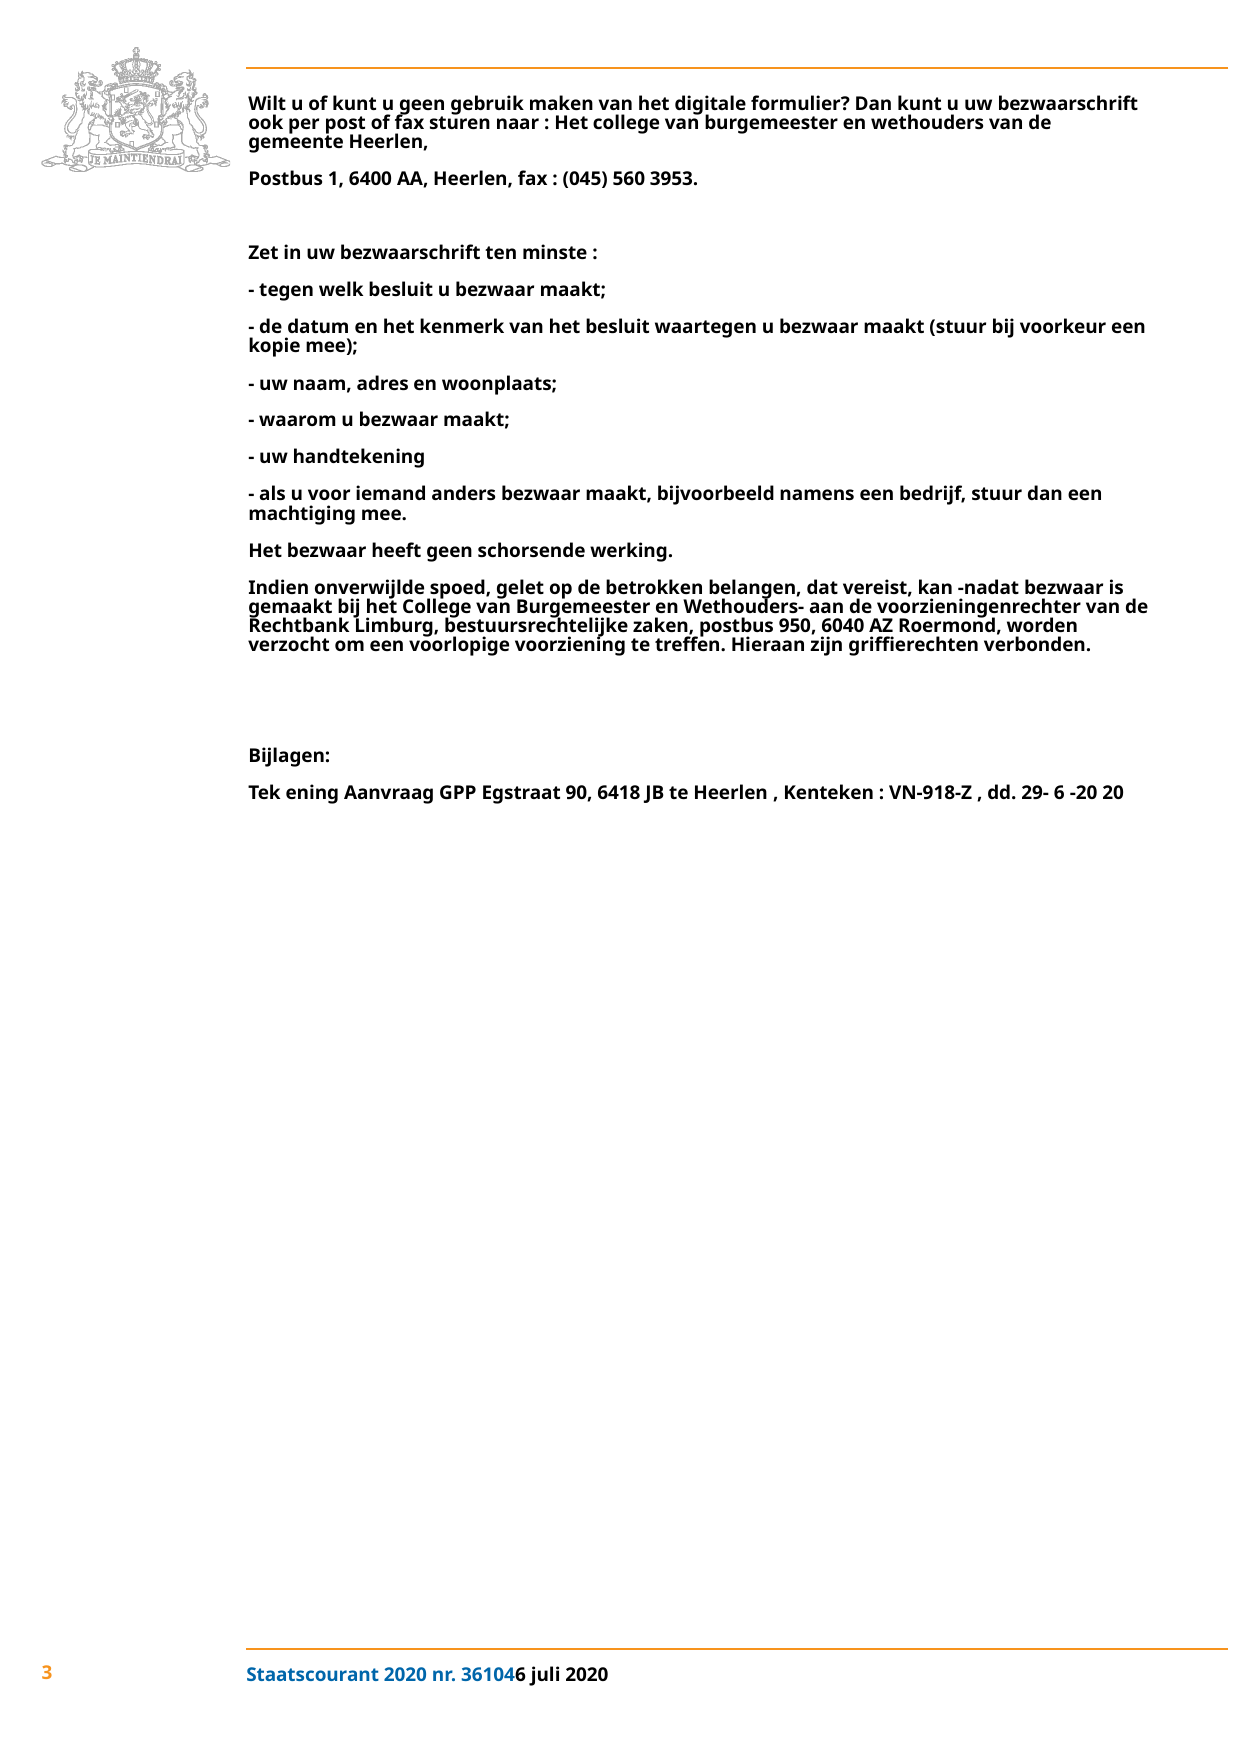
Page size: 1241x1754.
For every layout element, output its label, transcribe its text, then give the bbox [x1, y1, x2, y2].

text - uw naam, adres en woonplaats; [248, 374, 1152, 394]
text Wilt u of kunt u geen gebruik maken van het digitale formulier? Dan kunt u uw bezwaarschrift ook per post of fax sturen naar : Het college van burgemeester en wethouders van de gemeente Heerlen, [248, 95, 1152, 153]
text - waarom u bezwaar maakt; [248, 411, 1152, 431]
text Indien onverwijlde spoed, gelet op de betrokken belangen, dat vereist, kan -nadat bezwaar is gemaakt bij het College van Burgemeester en Wethouders- aan de voorzieningenrechter van de Rechtbank Limburg, bestuursrechtelijke zaken, postbus 950, 6040 AZ Roermond, worden verzocht om een voorlopige voorziening te treffen. Hieraan zijn griffierechten verbonden. [248, 579, 1152, 656]
text Zet in uw bezwaarschrift ten minste : [248, 244, 1152, 263]
text - de datum en het kenmerk van het besluit waartegen u bezwaar maakt (stuur bij voorkeur een kopie mee); [248, 318, 1152, 357]
text - tegen welk besluit u bezwaar maakt; [248, 281, 1152, 301]
text Het bezwaar heeft geen schorsende werking. [248, 542, 1152, 561]
text - uw handtekening [248, 448, 1152, 468]
text - als u voor iemand anders bezwaar maakt, bijvoorbeeld namens een bedrijf, stuur dan een machtiging mee. [248, 485, 1152, 524]
picture [41, 47, 231, 172]
text Bijlagen: [248, 747, 1152, 767]
text Postbus 1, 6400 AA, Heerlen, fax : (045) 560 3953. [248, 170, 1152, 189]
text Tek ening Aanvraag GPP Egstraat 90, 6418 JB te Heerlen , Kenteken : VN-918-Z , dd. 29- 6 -20 20 [248, 784, 1152, 804]
